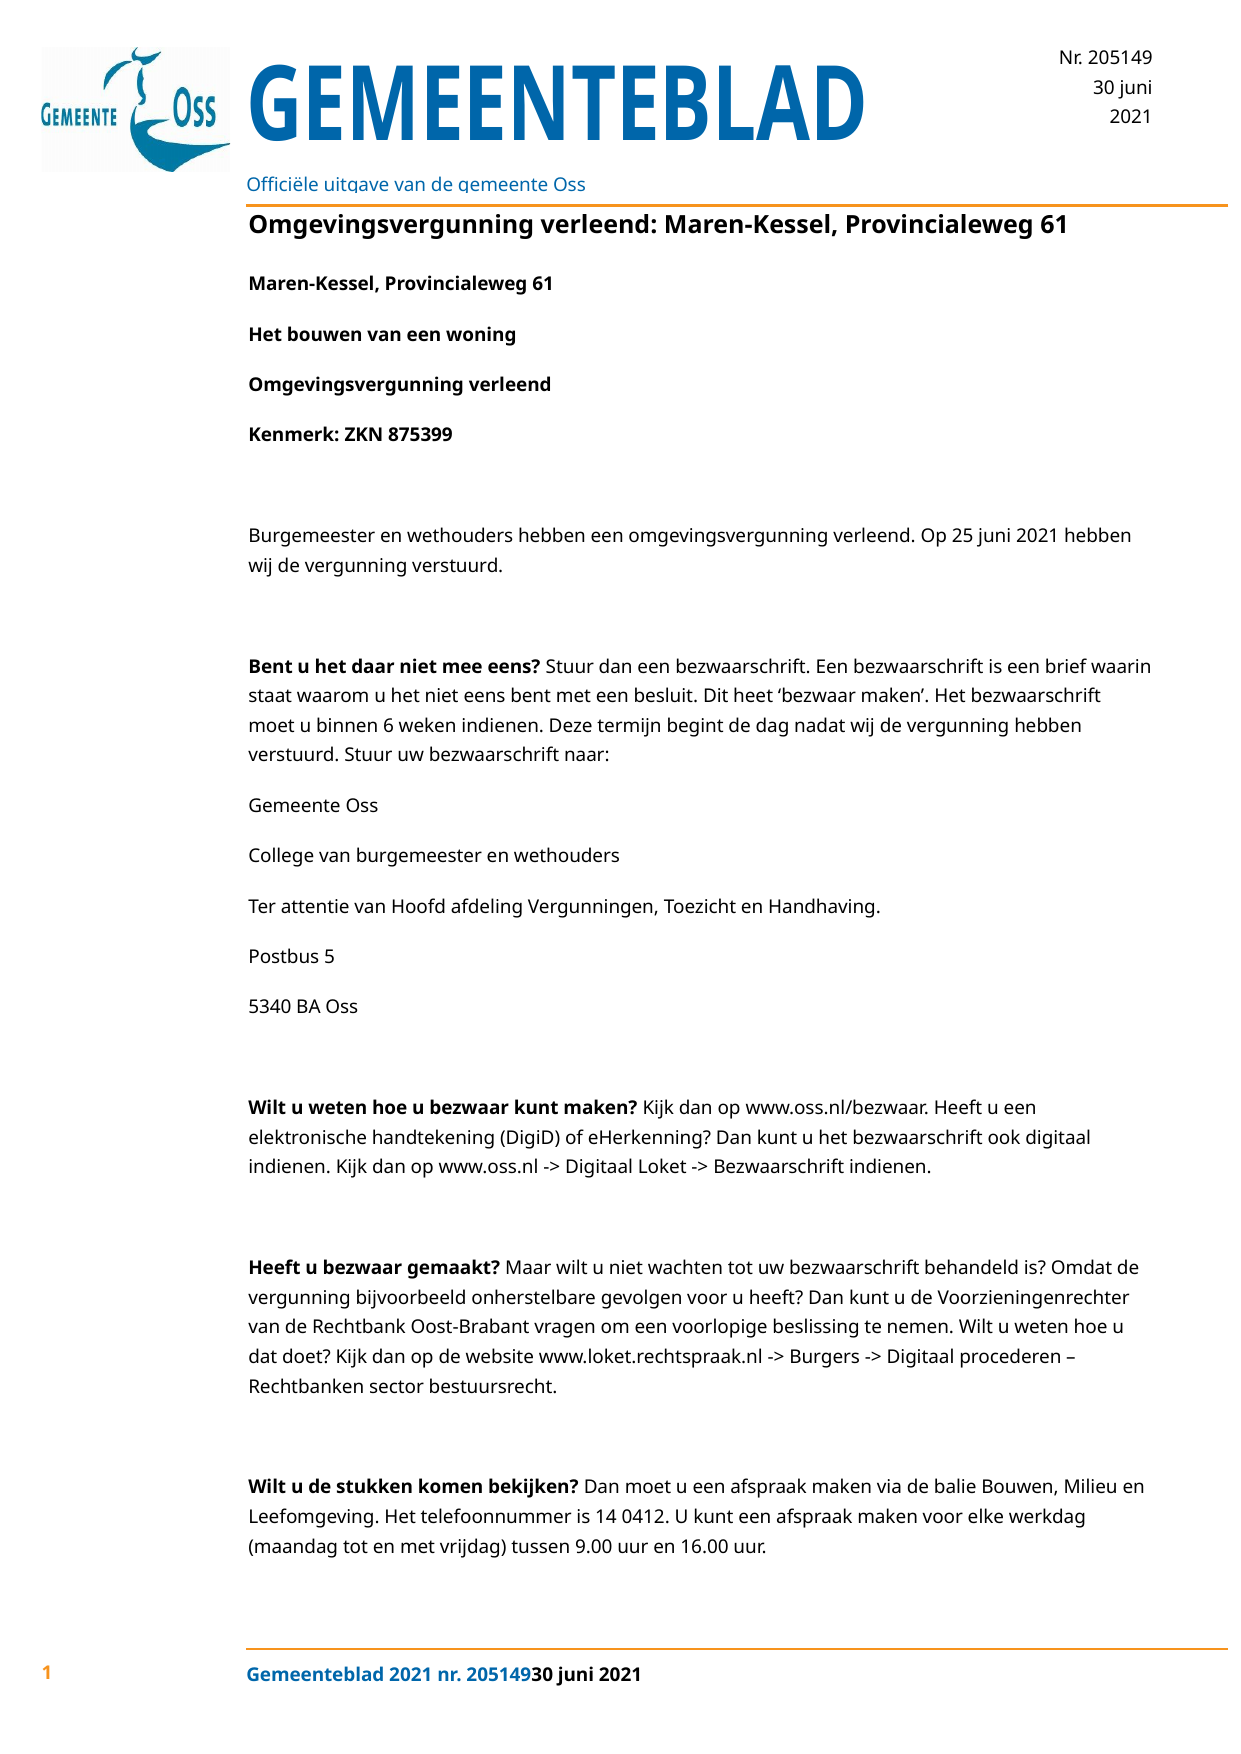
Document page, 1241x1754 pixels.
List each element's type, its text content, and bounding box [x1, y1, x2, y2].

text 5340 BA Oss [248, 994, 1152, 1019]
text Kenmerk: ZKN 875399 [248, 422, 1152, 447]
text Gemeente Oss [248, 792, 1152, 818]
text Omgevingsvergunning verleend: Maren-Kessel, Provincialeweg 61 [248, 207, 1152, 241]
text Burgemeester en wethouders hebben een omgevingsvergunning verleend. Op 25 juni 2021 hebben wij de vergunning verstuurd. [248, 522, 1152, 578]
text Postbus 5 [248, 943, 1152, 969]
text Wilt u de stukken komen bekijken? Dan moet u een afspraak maken via de balie Bouwen, Milieu en Leefomgeving. Het telefoonnummer is 14 0412. U kunt een afspraak maken voor elke werkdag (maandag tot en met vrijdag) tussen 9.00 uur en 16.00 uur. [248, 1474, 1152, 1558]
text Ter attentie van Hoofd afdeling Vergunningen, Toezicht en Handhaving. [248, 893, 1152, 918]
text Heeft u bezwaar gemaakt? Maar wilt u niet wachten tot uw bezwaarschrift behandeld is? Omdat de vergunning bijvoorbeeld onherstelbare gevolgen voor u heeft? Dan kunt u de Voorzieningenrechter van de Rechtbank Oost-Brabant vragen om een voorlopige beslissing te nemen. Wilt u weten hoe u dat doet? Kijk dan op de website www.loket.rechtspraak.nl -> Burgers -> Digitaal procederen – Rechtbanken sector bestuursrecht. [248, 1254, 1152, 1398]
text Bent u het daar niet mee eens? Stuur dan een bezwaarschrift. Een bezwaarschrift is een brief waarin staat waarom u het niet eens bent met een besluit. Dit heet ‘bezwaar maken’. Het bezwaarschrift moet u binnen 6 weken indienen. Deze termijn begint de dag nadat wij de vergunning hebben verstuurd. Stuur uw bezwaarschrift naar: [248, 653, 1152, 767]
text Maren-Kessel, Provincialeweg 61 [248, 270, 1152, 296]
picture [41, 47, 231, 172]
text Wilt u weten hoe u bezwaar kunt maken? Kijk dan op www.oss.nl/bezwaar. Heeft u een elektronische handtekening (DigiD) of eHerkenning? Dan kunt u het bezwaarschrift ook digitaal indienen. Kijk dan op www.oss.nl -> Digitaal Loket -> Bezwaarschrift indienen. [248, 1094, 1152, 1179]
text Omgevingsvergunning verleend [248, 371, 1152, 397]
text College van burgemeester en wethouders [248, 842, 1152, 868]
text Het bouwen van een woning [248, 321, 1152, 346]
